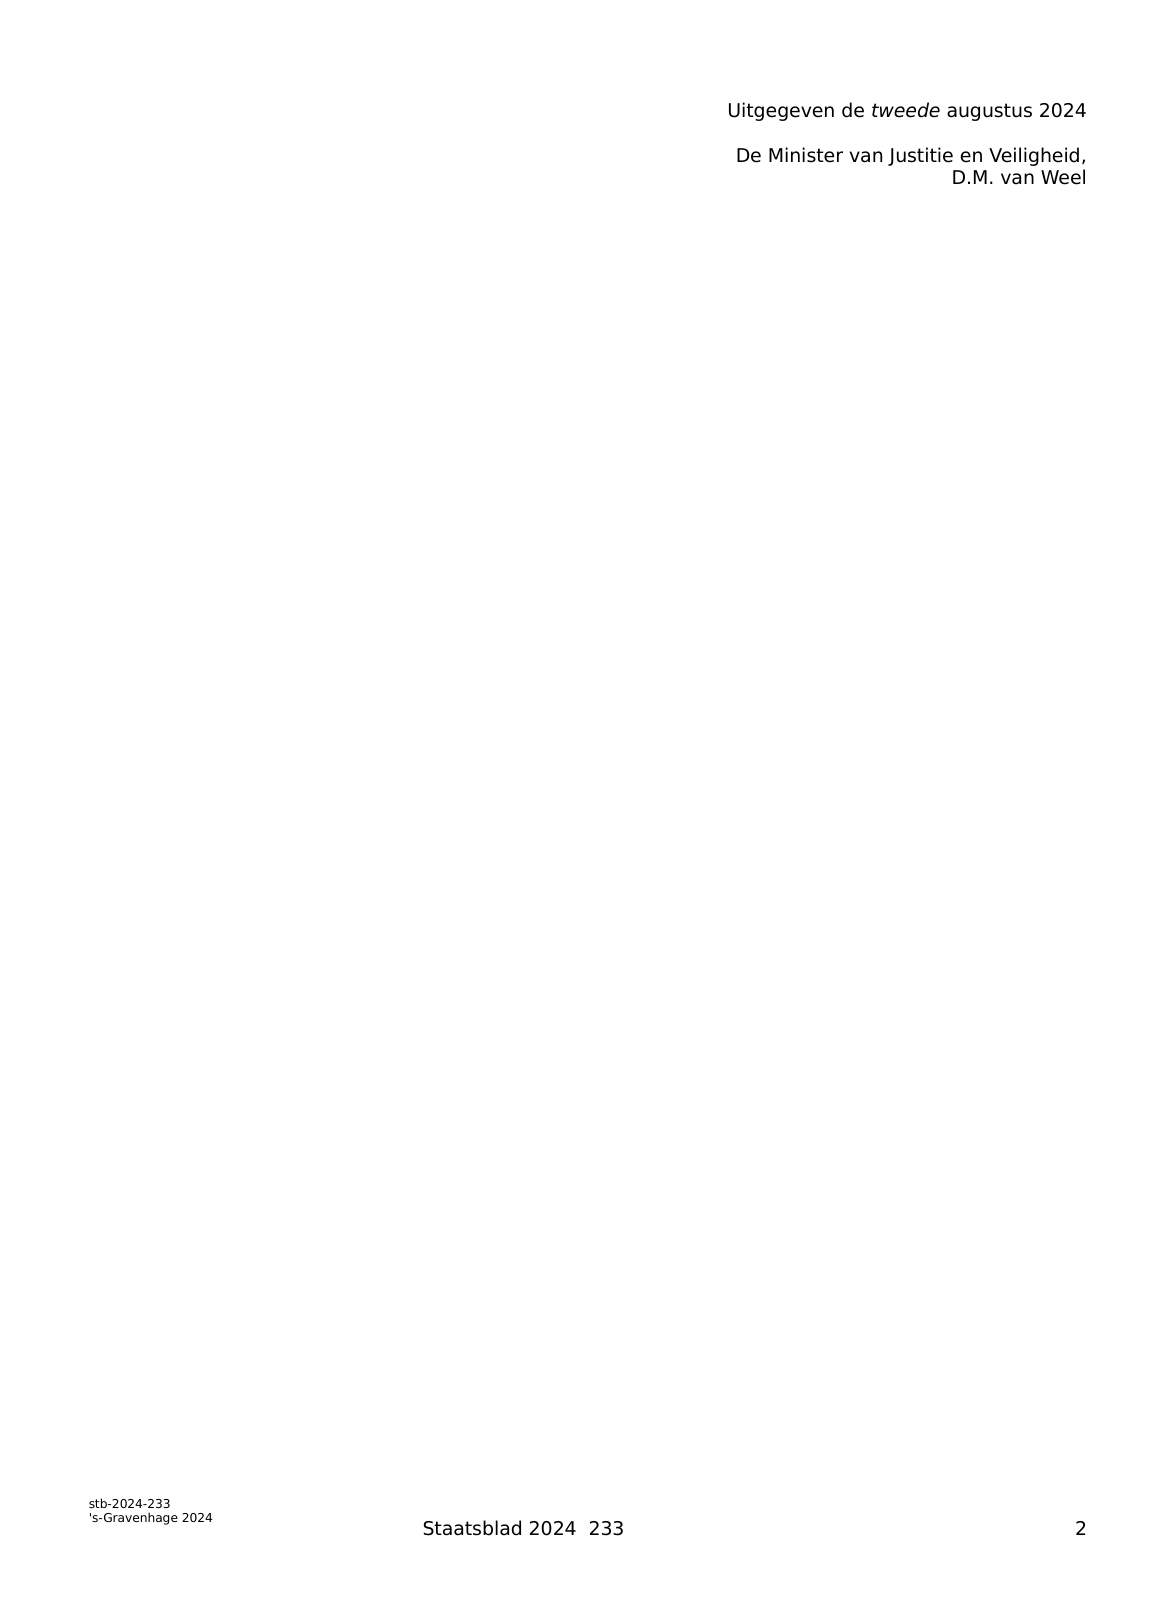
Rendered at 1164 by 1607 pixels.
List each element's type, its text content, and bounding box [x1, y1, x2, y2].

text 's-Gravenhage 2024 [88, 1511, 323, 1525]
text Uitgegeven de tweede augustus 2024 [422, 100, 1087, 122]
text stb-2024-233 [88, 1497, 323, 1511]
text De Minister van Justitie en Veiligheid, D.M. van Weel [422, 144, 1087, 188]
